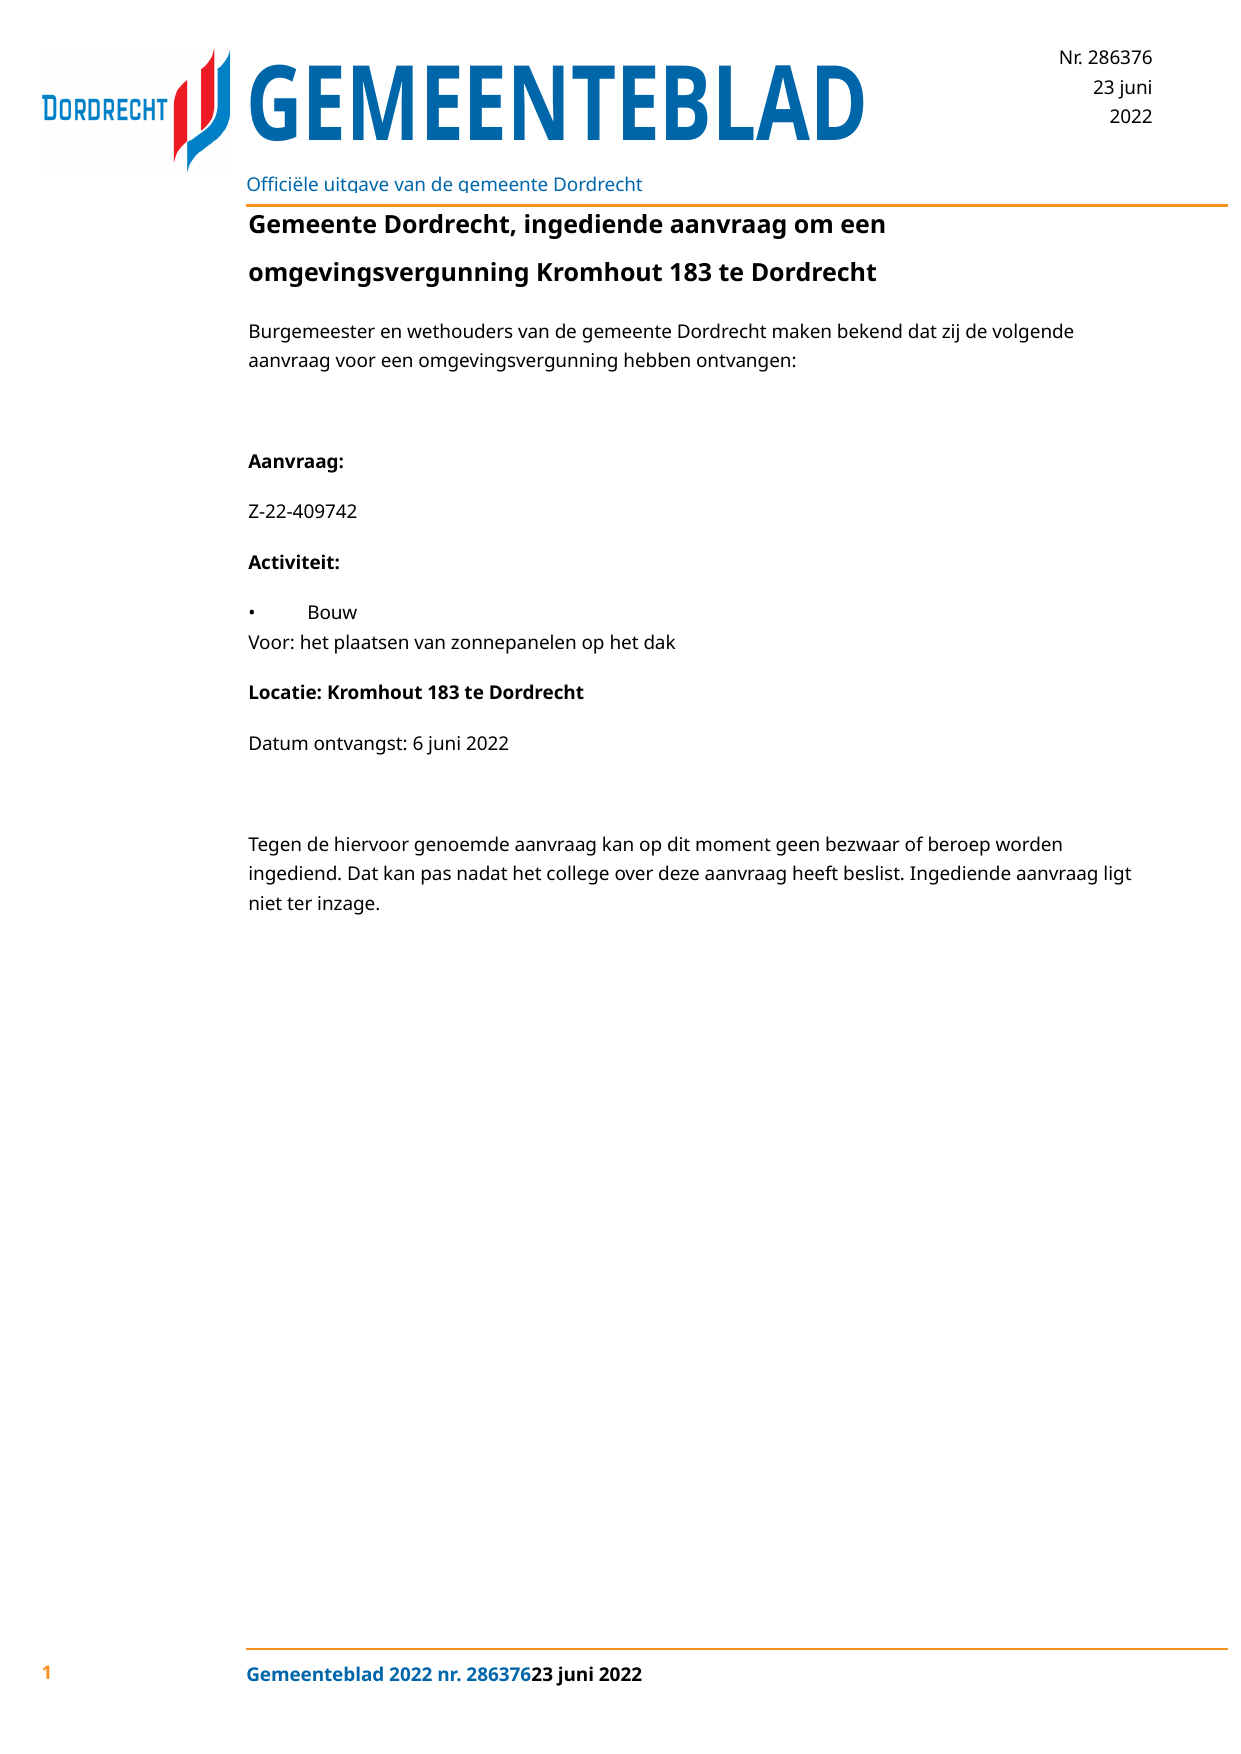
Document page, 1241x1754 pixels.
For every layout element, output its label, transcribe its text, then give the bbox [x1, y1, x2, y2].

picture [41, 47, 231, 172]
text Z-22-409742 [248, 499, 1152, 524]
text Gemeente Dordrecht, ingediende aanvraag om een omgevingsvergunning Kromhout 183 te Dordrecht [248, 207, 1152, 288]
text Aanvraag: [248, 448, 1152, 474]
text Locatie: Kromhout 183 te Dordrecht [248, 679, 1152, 705]
text Voor: het plaatsen van zonnepanelen op het dak [248, 629, 1152, 655]
text Tegen de hiervoor genoemde aanvraag kan op dit moment geen bezwaar of beroep worden ingediend. Dat kan pas nadat het college over deze aanvraag heeft beslist. Ingediende aanvraag ligt niet ter inzage. [248, 831, 1152, 916]
text Activiteit: [248, 549, 1152, 575]
text Burgemeester en wethouders van de gemeente Dordrecht maken bekend dat zij de volgende aanvraag voor een omgevingsvergunning hebben ontvangen: [248, 318, 1152, 373]
text Datum ontvangst: 6 juni 2022 [248, 730, 1152, 756]
list Bouw [248, 599, 1152, 625]
